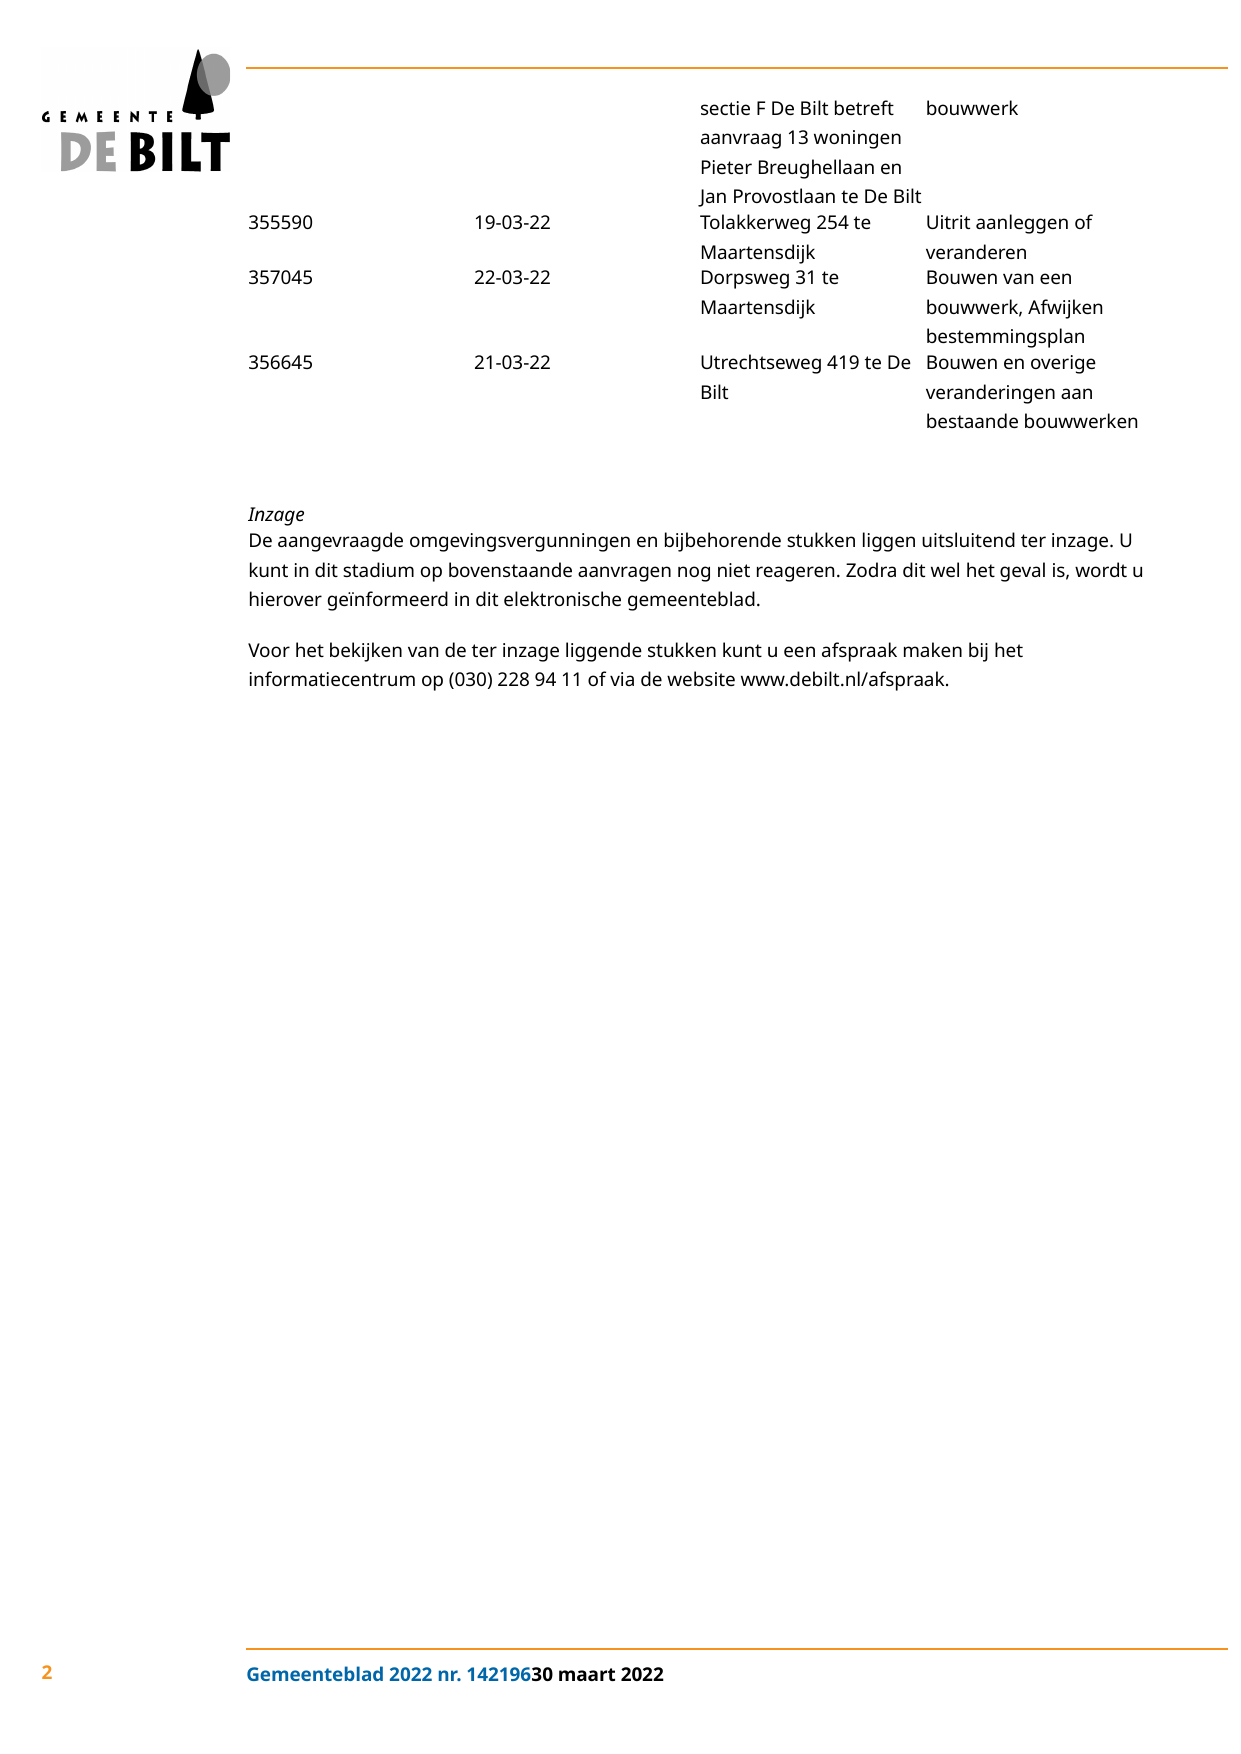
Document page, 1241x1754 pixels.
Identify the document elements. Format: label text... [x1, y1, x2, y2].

table_cell [474, 95, 700, 209]
table_cell Bouwen en overige veranderingen aan bestaande bouwwerken [926, 350, 1152, 434]
table_cell 355590 [248, 209, 474, 264]
text Voor het bekijken van de ter inzage liggende stukken kunt u een afspraak maken bij het informatiecentrum op (030) 228 94 11 of via de website www.debilt.nl/afspraak. [248, 637, 1152, 692]
table_cell Bouwen van een bouwwerk, Afwijken bestemmingsplan [926, 265, 1152, 349]
table_cell 356645 [248, 350, 474, 434]
table_cell 357045 [248, 265, 474, 349]
table_cell sectie F De Bilt betreft aanvraag 13 woningen Pieter Breughellaan en Jan Provostlaan te De Bilt [700, 95, 926, 209]
table_cell Dorpsweg 31 te Maartensdijk [700, 265, 926, 349]
picture [41, 47, 231, 172]
table_cell [248, 95, 474, 209]
table_cell 22-03-22 [474, 265, 700, 349]
table_cell Utrechtseweg 419 te De Bilt [700, 350, 926, 434]
table_cell 19-03-22 [474, 209, 700, 264]
table_cell bouwwerk [926, 95, 1152, 209]
table_cell 21-03-22 [474, 350, 700, 434]
text De aangevraagde omgevingsvergunningen en bijbehorende stukken liggen uitsluitend ter inzage. U kunt in dit stadium op bovenstaande aanvragen nog niet reageren. Zodra dit wel het geval is, wordt u hierover geïnformeerd in dit elektronische gemeenteblad. [248, 527, 1152, 612]
table_cell Uitrit aanleggen of veranderen [926, 209, 1152, 264]
table_cell Tolakkerweg 254 te Maartensdijk [700, 209, 926, 264]
text Inzage [248, 502, 1152, 527]
